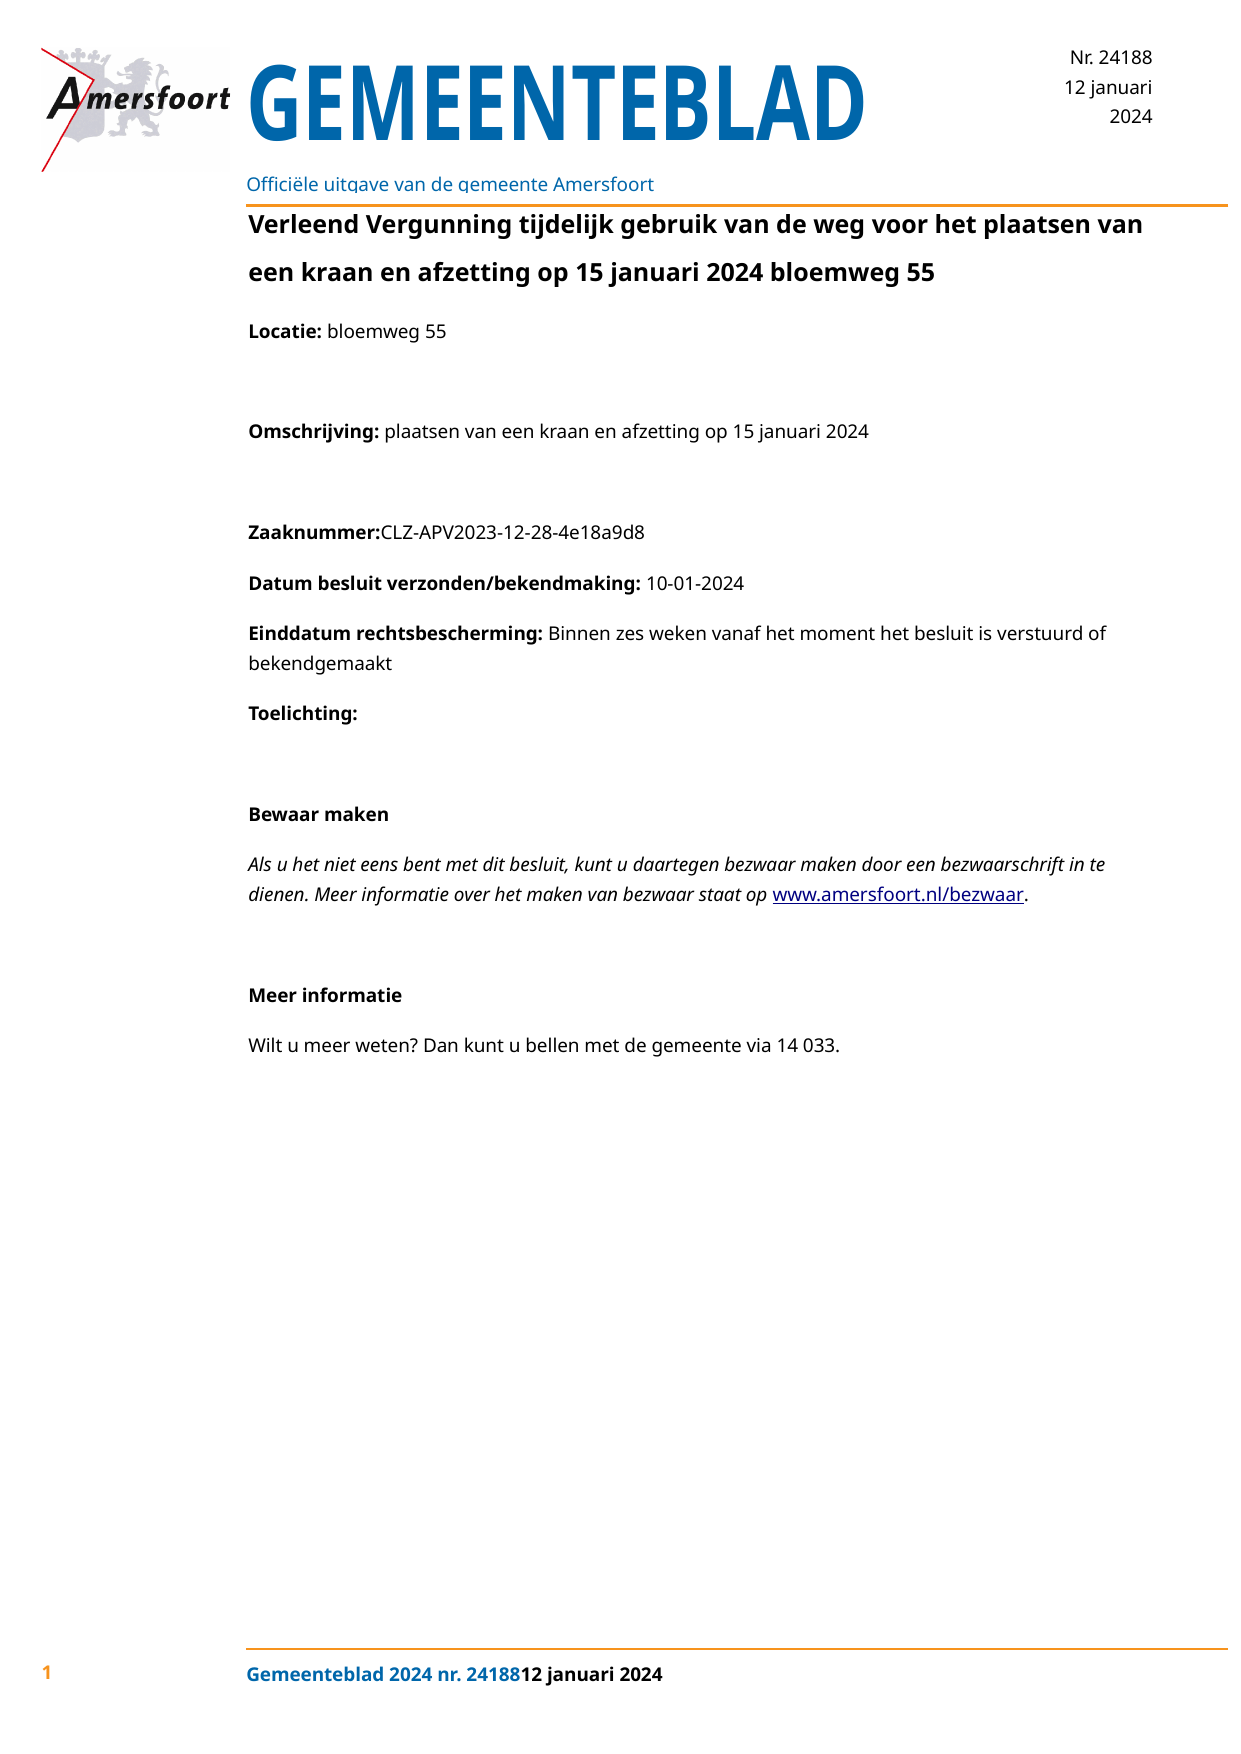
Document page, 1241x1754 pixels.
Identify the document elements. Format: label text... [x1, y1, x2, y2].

text Zaaknummer:CLZ-APV2023-12-28-4e18a9d8 [248, 519, 1152, 545]
text Locatie: bloemweg 55 [248, 318, 1152, 344]
text Toelichting: [248, 700, 1152, 726]
text Einddatum rechtsbescherming: Binnen zes weken vanaf het moment het besluit is verstuurd of bekendgemaakt [248, 620, 1152, 676]
text Meer informatie [248, 982, 1152, 1008]
text Wilt u meer weten? Dan kunt u bellen met de gemeente via 14 033. [248, 1032, 1152, 1058]
picture [41, 47, 231, 172]
text Omschrijving: plaatsen van een kraan en afzetting op 15 januari 2024 [248, 419, 1152, 444]
text Datum besluit verzonden/bekendmaking: 10-01-2024 [248, 570, 1152, 596]
text Bewaar maken [248, 801, 1152, 827]
text Verleend Vergunning tijdelijk gebruik van de weg voor het plaatsen van een kraan en afzetting op 15 januari 2024 bloemweg 55 [248, 207, 1152, 288]
text Als u het niet eens bent met dit besluit, kunt u daartegen bezwaar maken door een bezwaarschrift in te dienen. Meer informatie over het maken van bezwaar staat op www.amersfoort.nl/bezwaar. [248, 852, 1152, 907]
